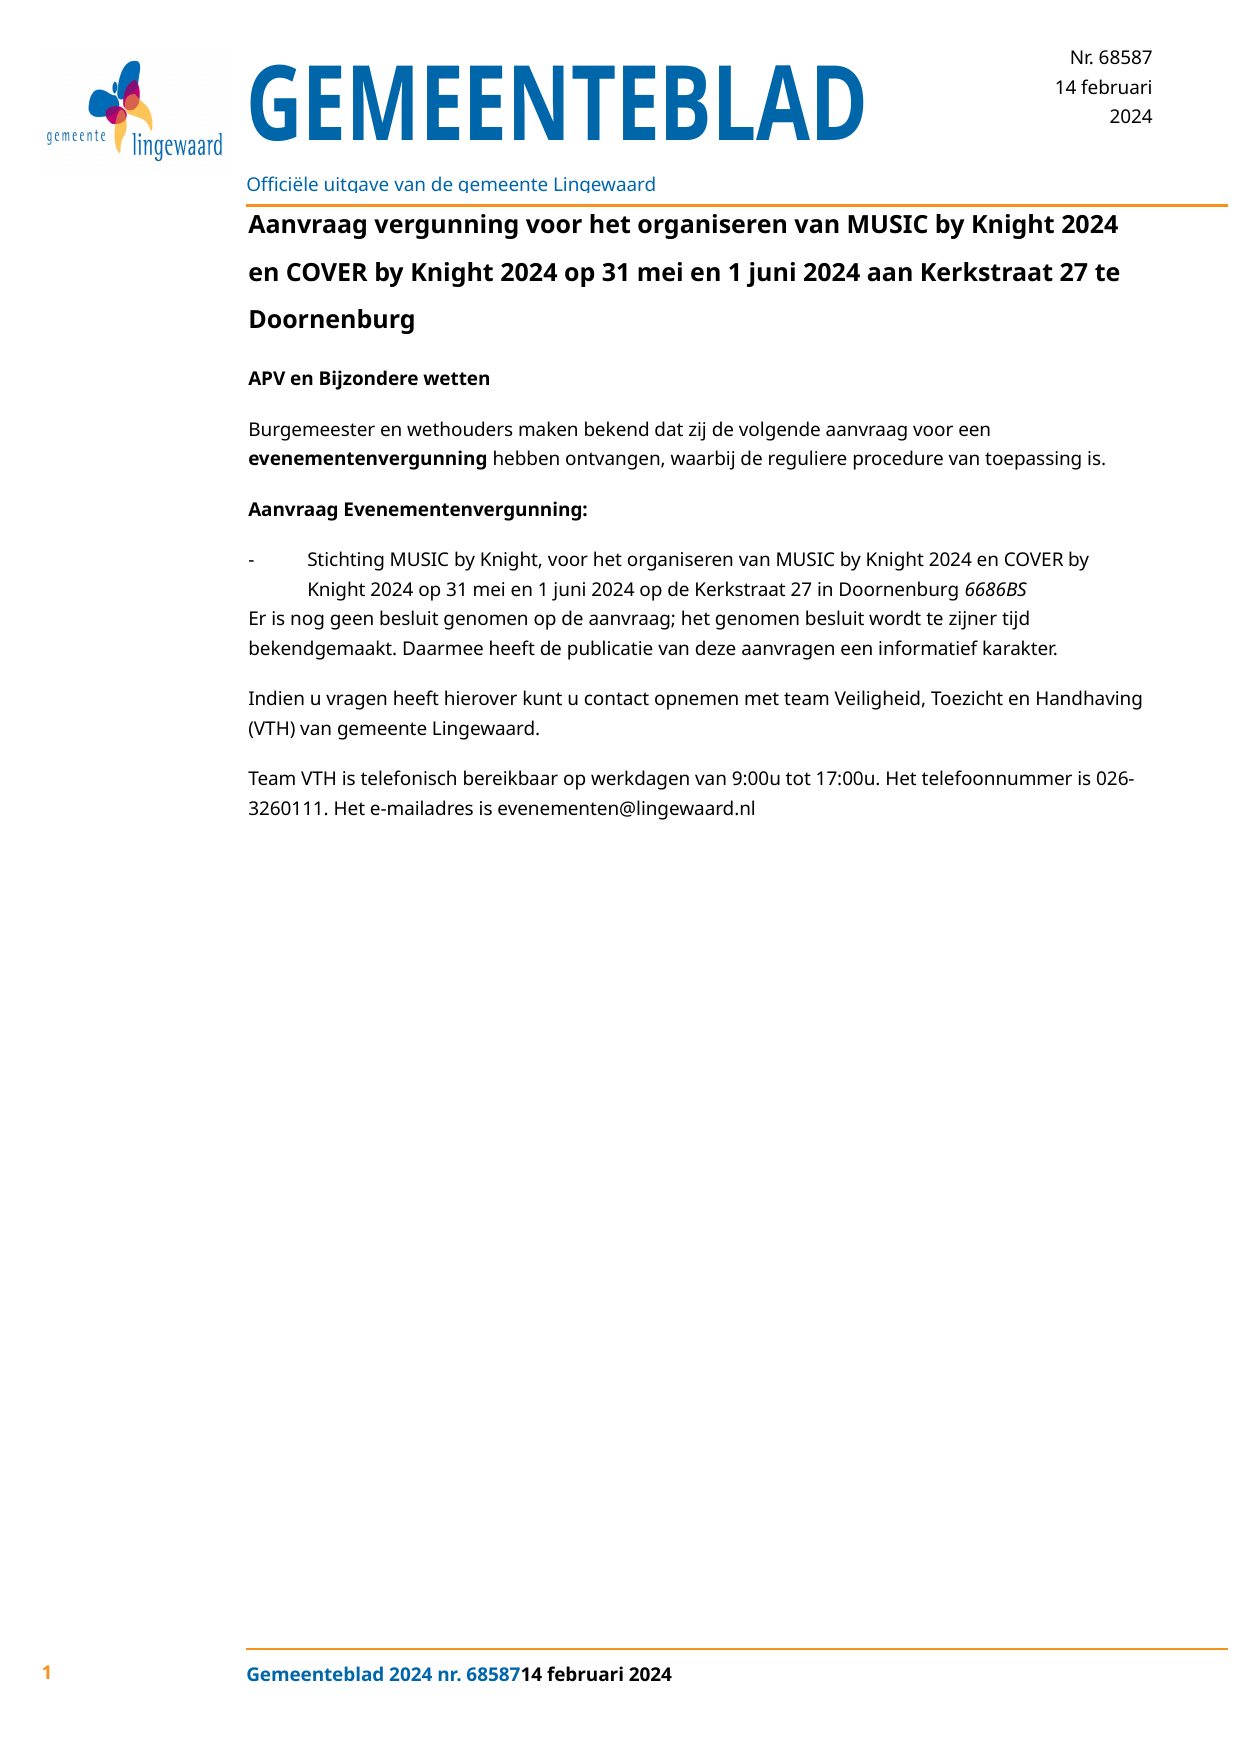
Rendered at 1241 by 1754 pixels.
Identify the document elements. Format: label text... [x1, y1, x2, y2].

picture [41, 47, 231, 172]
text Team VTH is telefonisch bereikbaar op werkdagen van 9:00u tot 17:00u. Het telefoonnummer is 026-3260111. Het e-mailadres is evenementen@lingewaard.nl [248, 766, 1152, 821]
text Aanvraag vergunning voor het organiseren van MUSIC by Knight 2024 en COVER by Knight 2024 op 31 mei en 1 juni 2024 aan Kerkstraat 27 te Doornenburg [248, 207, 1152, 336]
list Stichting MUSIC by Knight, voor het organiseren van MUSIC by Knight 2024 en COVER by Knight 2024 op 31 mei en 1 juni 2024 op de Kerkstraat 27 in Doornenburg 6686BS [248, 546, 1152, 602]
text APV en Bijzondere wetten [248, 366, 1152, 391]
text Aanvraag Evenementenvergunning: [248, 496, 1152, 522]
text Burgemeester en wethouders maken bekend dat zij de volgende aanvraag voor een evenementenvergunning hebben ontvangen, waarbij de reguliere procedure van toepassing is. [248, 416, 1152, 471]
text Er is nog geen besluit genomen op de aanvraag; het genomen besluit wordt te zijner tijd bekendgemaakt. Daarmee heeft de publicatie van deze aanvragen een informatief karakter. [248, 606, 1152, 661]
text Indien u vragen heeft hierover kunt u contact opnemen met team Veiligheid, Toezicht en Handhaving (VTH) van gemeente Lingewaard. [248, 686, 1152, 741]
